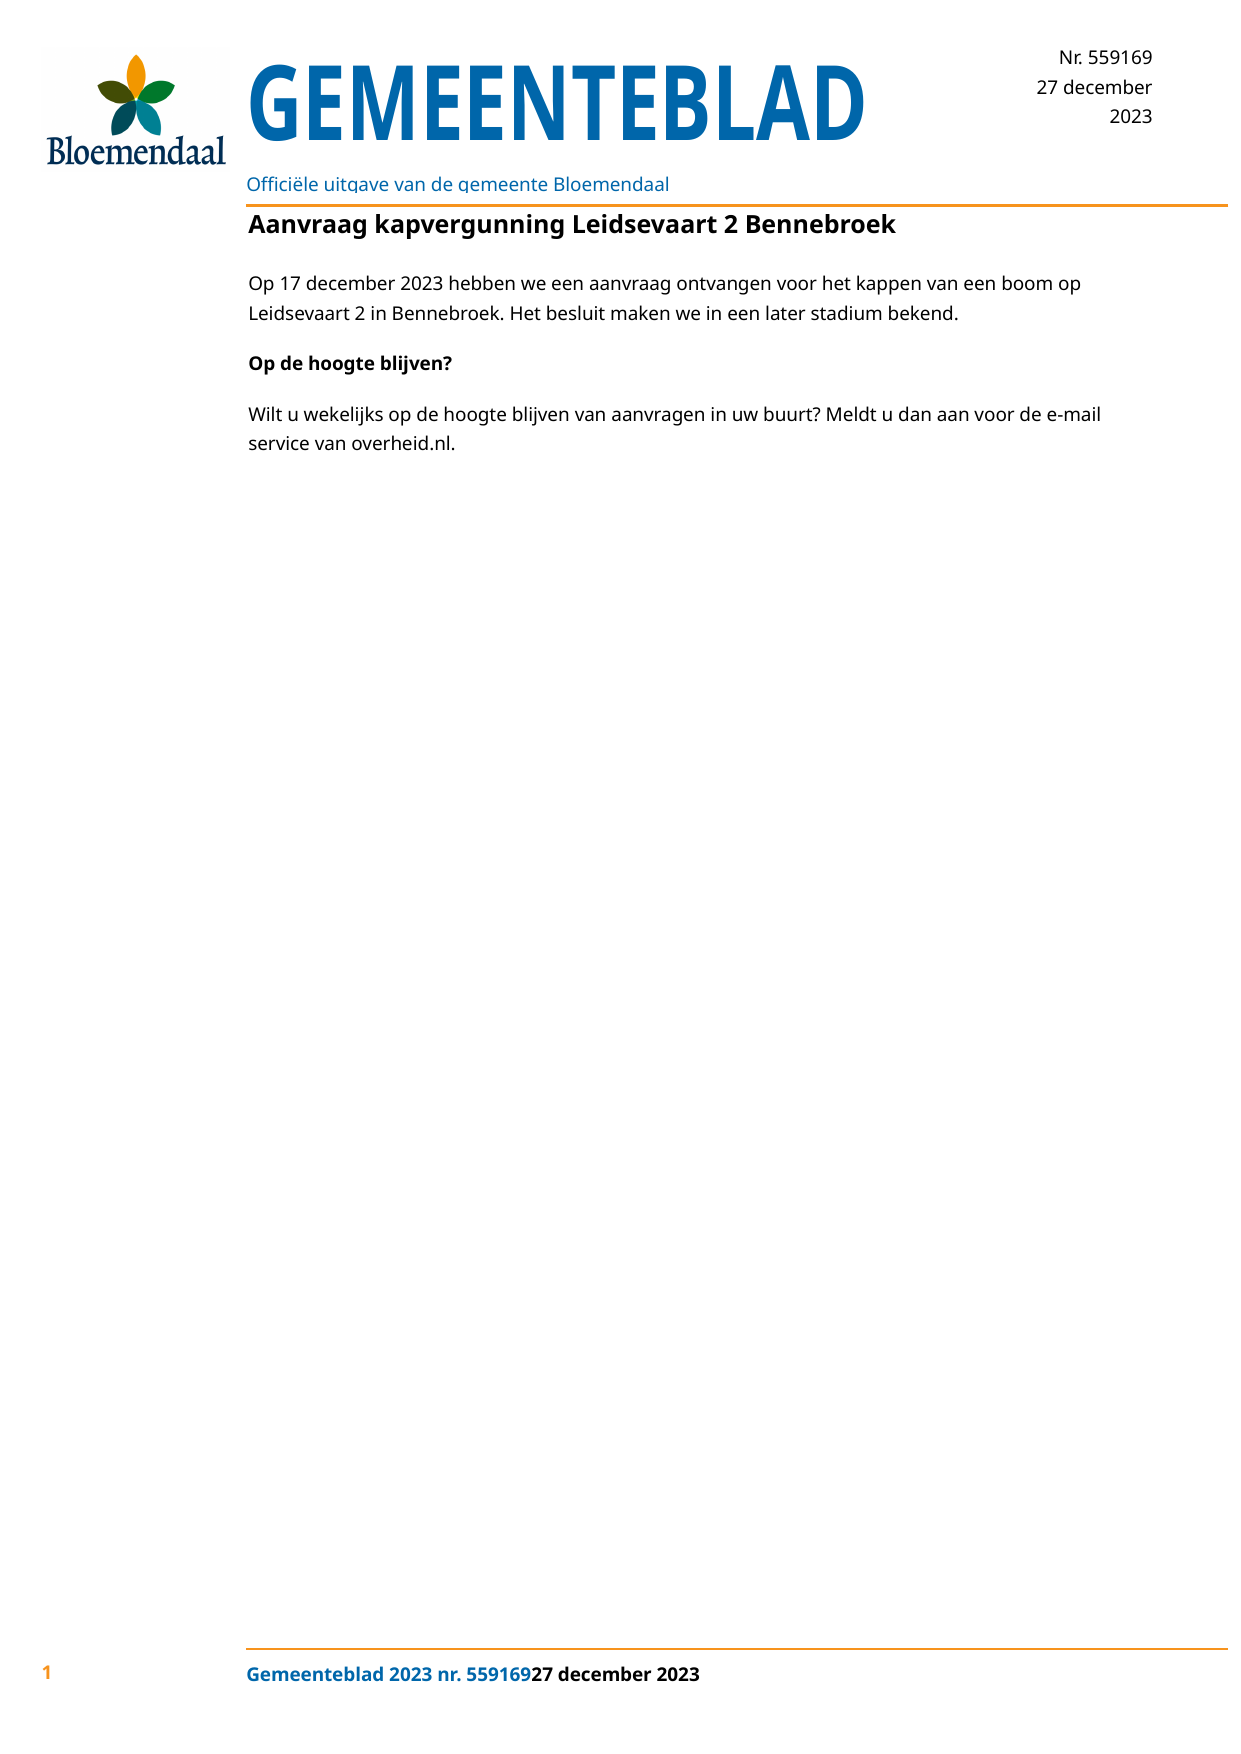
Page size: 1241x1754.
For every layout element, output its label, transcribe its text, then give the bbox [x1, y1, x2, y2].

text Aanvraag kapvergunning Leidsevaart 2 Bennebroek [248, 207, 1152, 241]
text Wilt u wekelijks op de hoogte blijven van aanvragen in uw buurt? Meldt u dan aan voor de e-mail service van overheid.nl. [248, 401, 1152, 456]
picture [41, 47, 231, 172]
text Op de hoogte blijven? [248, 350, 1152, 376]
text Op 17 december 2023 hebben we een aanvraag ontvangen voor het kappen van een boom op Leidsevaart 2 in Bennebroek. Het besluit maken we in een later stadium bekend. [248, 270, 1152, 326]
